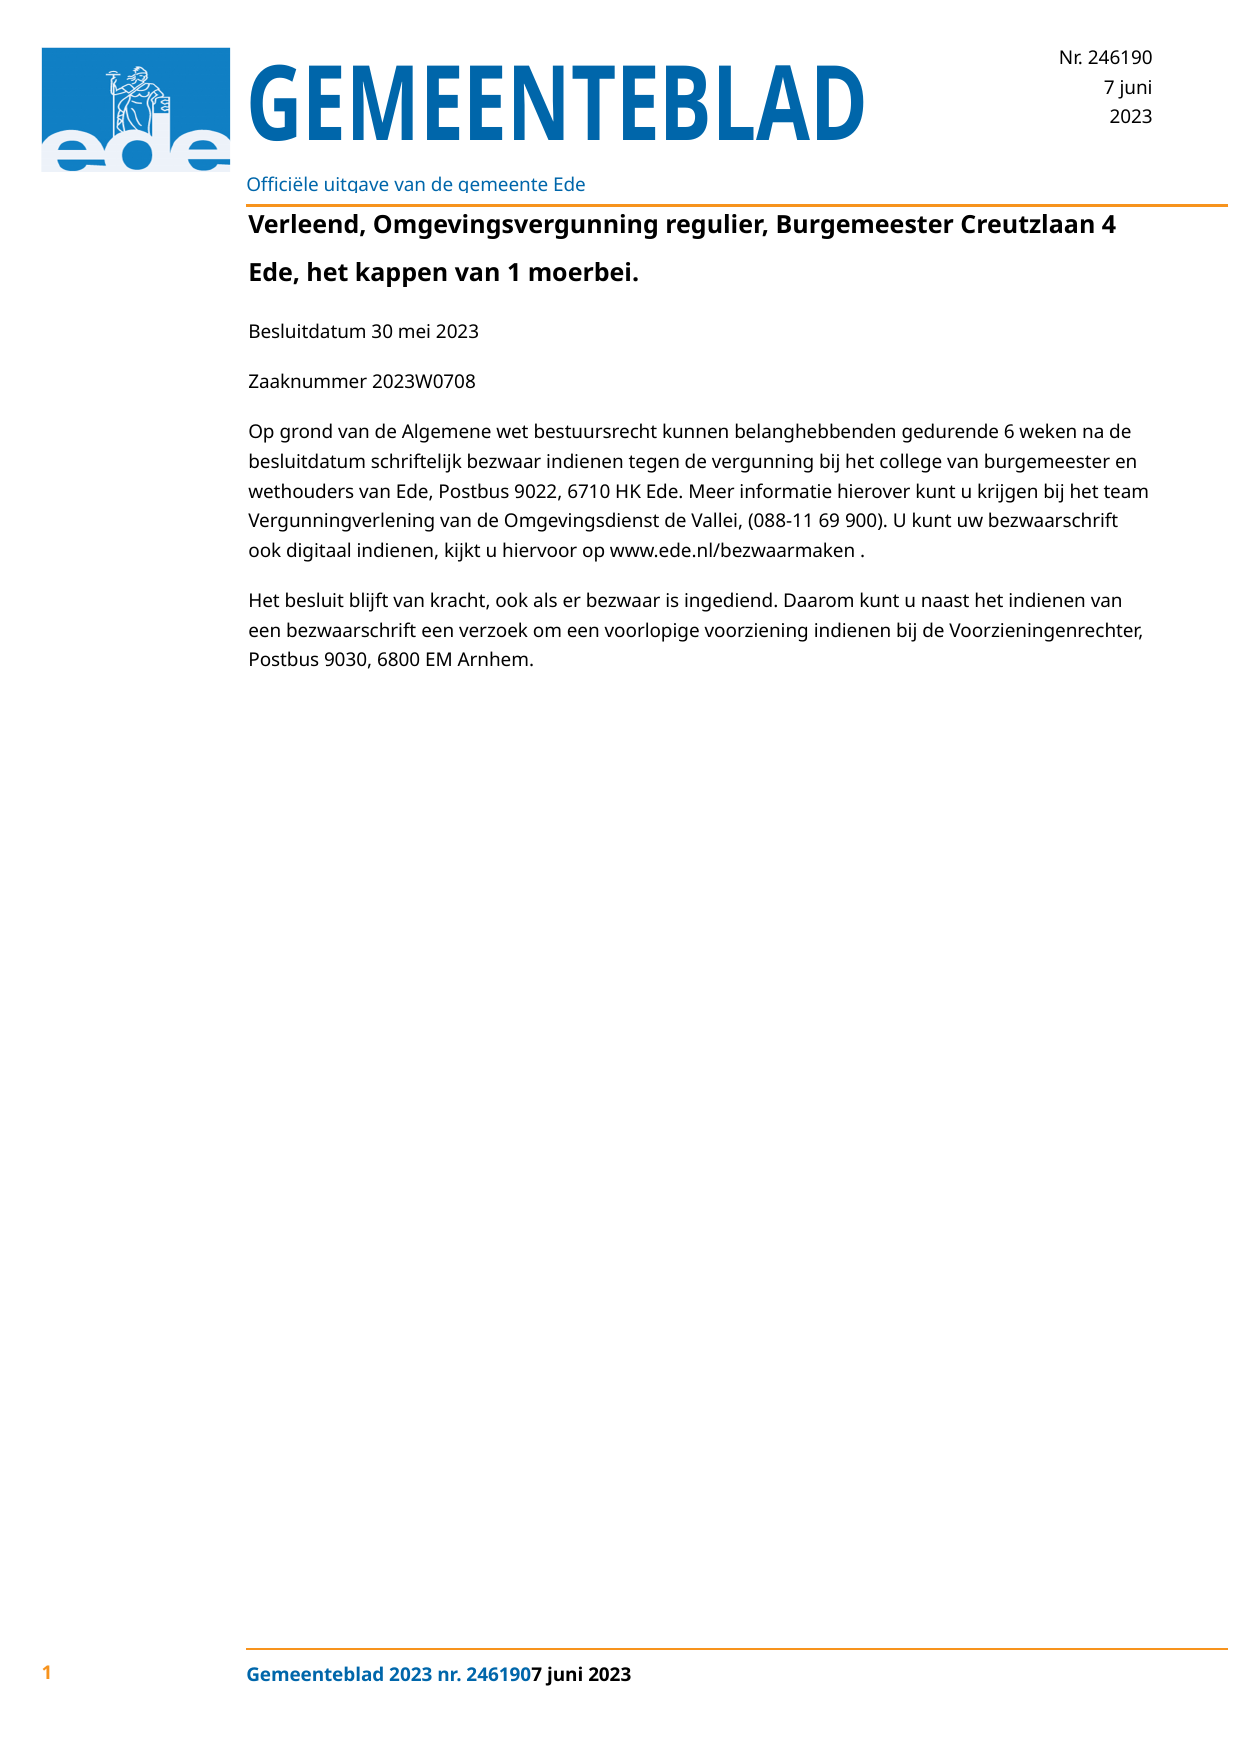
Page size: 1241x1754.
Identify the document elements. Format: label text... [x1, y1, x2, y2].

picture [41, 47, 231, 172]
text Besluitdatum 30 mei 2023 [248, 318, 1152, 344]
text Het besluit blijft van kracht, ook als er bezwaar is ingediend. Daarom kunt u naast het indienen van een bezwaarschrift een verzoek om een voorlopige voorziening indienen bij de Voorzieningenrechter, Postbus 9030, 6800 EM Arnhem. [248, 587, 1152, 672]
text Op grond van de Algemene wet bestuursrecht kunnen belanghebbenden gedurende 6 weken na de besluitdatum schriftelijk bezwaar indienen tegen de vergunning bij het college van burgemeester en wethouders van Ede, Postbus 9022, 6710 HK Ede. Meer informatie hierover kunt u krijgen bij het team Vergunningverlening van de Omgevingsdienst de Vallei, (088-11 69 900). U kunt uw bezwaarschrift ook digitaal indienen, kijkt u hiervoor op www.ede.nl/bezwaarmaken . [248, 419, 1152, 563]
text Zaaknummer 2023W0708 [248, 368, 1152, 394]
text Verleend, Omgevingsvergunning regulier, Burgemeester Creutzlaan 4 Ede, het kappen van 1 moerbei. [248, 207, 1152, 288]
